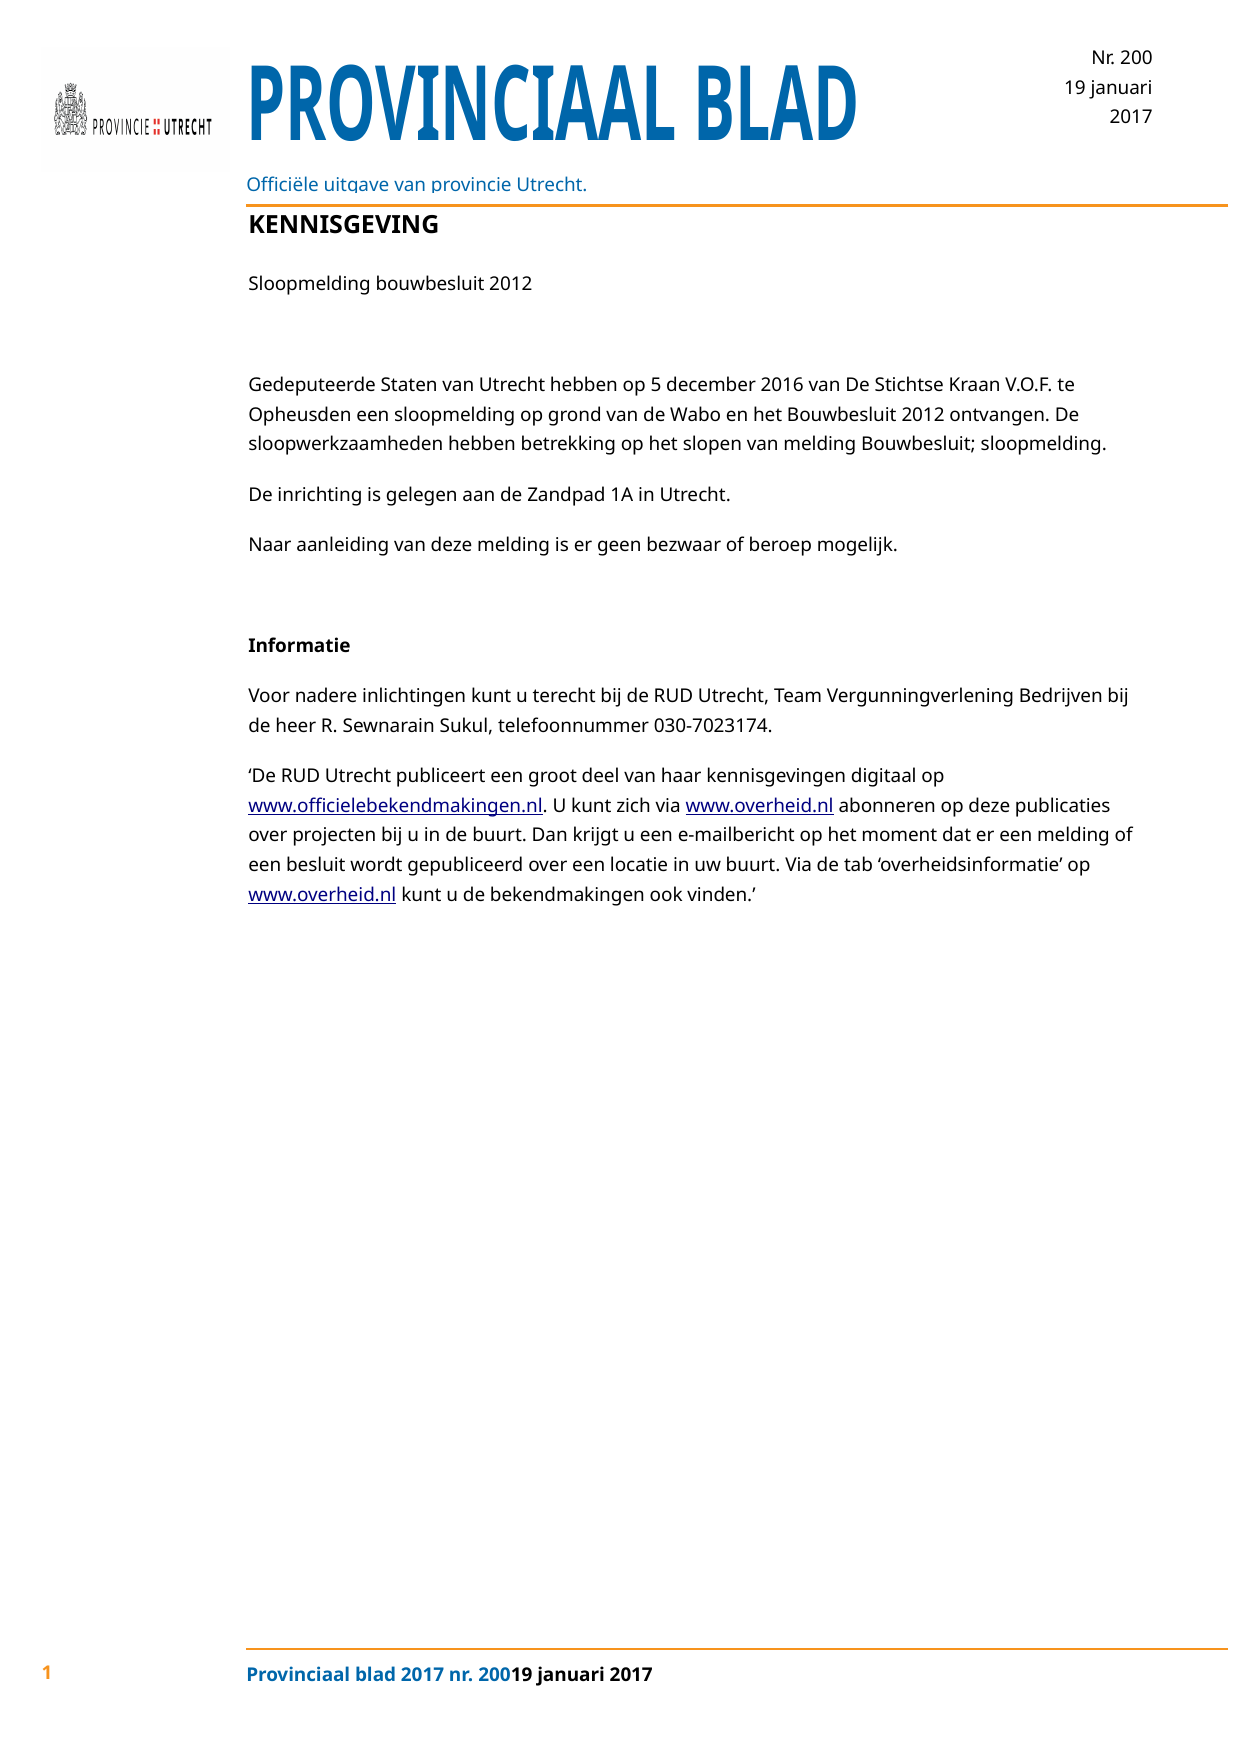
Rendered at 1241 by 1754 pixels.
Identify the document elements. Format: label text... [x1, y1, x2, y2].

text Naar aanleiding van deze melding is er geen bezwaar of beroep mogelijk. [248, 531, 1152, 557]
text Sloopmelding bouwbesluit 2012 [248, 270, 1152, 296]
picture [41, 47, 231, 172]
text ‘De RUD Utrecht publiceert een groot deel van haar kennisgevingen digitaal op www.officielebekendmakingen.nl. U kunt zich via www.overheid.nl abonneren op deze publicaties over projecten bij u in de buurt. Dan krijgt u een e-mailbericht op het moment dat er een melding of een besluit wordt gepubliceerd over een locatie in uw buurt. Via de tab ‘overheidsinformatie’ op www.overheid.nl kunt u de bekendmakingen ook vinden.’ [248, 762, 1152, 906]
text Informatie [248, 632, 1152, 658]
text Voor nadere inlichtingen kunt u terecht bij de RUD Utrecht, Team Vergunningverlening Bedrijven bij de heer R. Sewnarain Sukul, telefoonnummer 030-7023174. [248, 682, 1152, 738]
text KENNISGEVING [248, 207, 1152, 241]
text De inrichting is gelegen aan de Zandpad 1A in Utrecht. [248, 481, 1152, 506]
text Gedeputeerde Staten van Utrecht hebben op 5 december 2016 van De Stichtse Kraan V.O.F. te Opheusden een sloopmelding op grond van de Wabo en het Bouwbesluit 2012 ontvangen. De sloopwerkzaamheden hebben betrekking op het slopen van melding Bouwbesluit; sloopmelding. [248, 371, 1152, 456]
